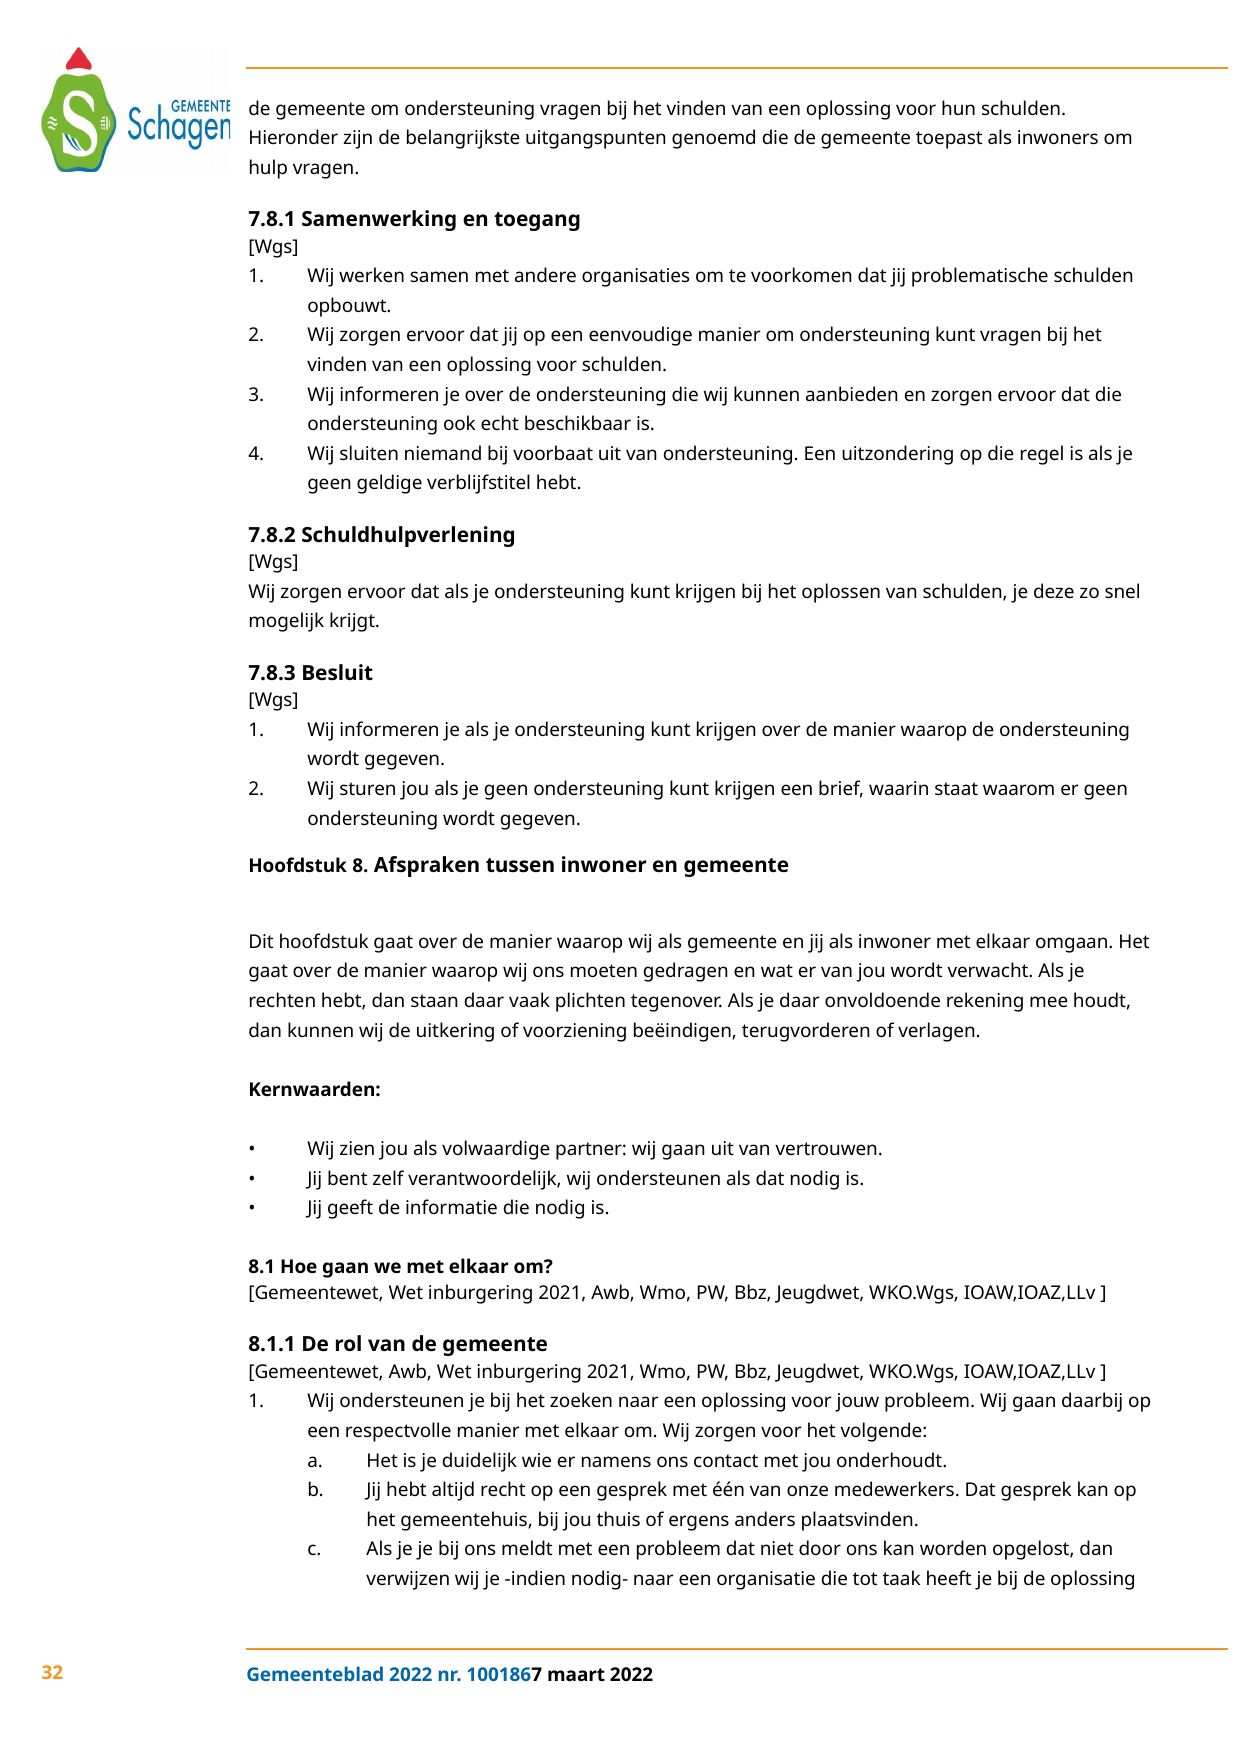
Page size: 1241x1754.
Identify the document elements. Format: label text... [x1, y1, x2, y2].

text 8.1.1 De rol van de gemeente [248, 1329, 1152, 1358]
text [Gemeentewet, Awb, Wet inburgering 2021, Wmo, PW, Bbz, Jeugdwet, WKO.Wgs, IOAW,IOAZ,LLv ] [248, 1358, 1152, 1384]
list Wij informeren je over de ondersteuning die wij kunnen aanbieden en zorgen ervoor dat die ondersteuning ook echt beschikbaar is. [248, 381, 1152, 436]
list Jij bent zelf verantwoordelijk, wij ondersteunen als dat nodig is. [248, 1165, 1152, 1190]
list Wij ondersteunen je bij het zoeken naar een oplossing voor jouw probleem. Wij gaan daarbij op een respectvolle manier met elkaar om. Wij zorgen voor het volgende: [248, 1388, 1152, 1443]
text [Wgs] [248, 686, 1152, 712]
text 7.8.2 Schuldhulpverlening [248, 520, 1152, 548]
text Kernwaarden: [248, 1076, 1152, 1102]
text de gemeente om ondersteuning vragen bij het vinden van een oplossing voor hun schulden. Hieronder zijn de belangrijkste uitgangspunten genoemd die de gemeente toepast als inwoners om hulp vragen. [248, 95, 1152, 180]
text [Wgs] [248, 233, 1152, 258]
picture [41, 47, 231, 172]
text [Gemeentewet, Wet inburgering 2021, Awb, Wmo, PW, Bbz, Jeugdwet, WKO.Wgs, IOAW,IOAZ,LLv ] [248, 1279, 1152, 1305]
list Wij zien jou als volwaardige partner: wij gaan uit van vertrouwen. [248, 1135, 1152, 1161]
text Hoofdstuk 8. Afspraken tussen inwoner en gemeente [248, 850, 1152, 879]
list Het is je duidelijk wie er namens ons contact met jou onderhoudt. [307, 1447, 1152, 1472]
list Wij sturen jou als je geen ondersteuning kunt krijgen een brief, waarin staat waarom er geen ondersteuning wordt gegeven. [248, 775, 1152, 830]
list Wij informeren je als je ondersteuning kunt krijgen over de manier waarop de ondersteuning wordt gegeven. [248, 716, 1152, 771]
text 8.1 Hoe gaan we met elkaar om? [248, 1253, 1152, 1279]
text Wij zorgen ervoor dat als je ondersteuning kunt krijgen bij het oplossen van schulden, je deze zo snel mogelijk krijgt. [248, 578, 1152, 633]
list Wij werken samen met andere organisaties om te voorkomen dat jij problematische schulden opbouwt. [248, 262, 1152, 318]
list Jij hebt altijd recht op een gesprek met één van onze medewerkers. Dat gesprek kan op het gemeentehuis, bij jou thuis of ergens anders plaatsvinden. [307, 1476, 1152, 1532]
list Wij sluiten niemand bij voorbaat uit van ondersteuning. Een uitzondering op die regel is als je geen geldige verblijfstitel hebt. [248, 440, 1152, 495]
list Wij zorgen ervoor dat jij op een eenvoudige manier om ondersteuning kunt vragen bij het vinden van een oplossing voor schulden. [248, 322, 1152, 377]
text Dit hoofdstuk gaat over de manier waarop wij als gemeente en jij als inwoner met elkaar omgaan. Het gaat over de manier waarop wij ons moeten gedragen en wat er van jou wordt verwacht. Als je rechten hebt, dan staan daar vaak plichten tegenover. Als je daar onvoldoende rekening mee houdt, dan kunnen wij de uitkering of voorziening beëindigen, terugvorderen of verlagen. [248, 928, 1152, 1042]
text [Wgs] [248, 548, 1152, 574]
list Jij geeft de informatie die nodig is. [248, 1194, 1152, 1220]
text 7.8.1 Samenwerking en toegang [248, 204, 1152, 233]
list Als je je bij ons meldt met een probleem dat niet door ons kan worden opgelost, dan verwijzen wij je -indien nodig- naar een organisatie die tot taak heeft je bij de oplossing [307, 1536, 1152, 1591]
text 7.8.3 Besluit [248, 658, 1152, 686]
